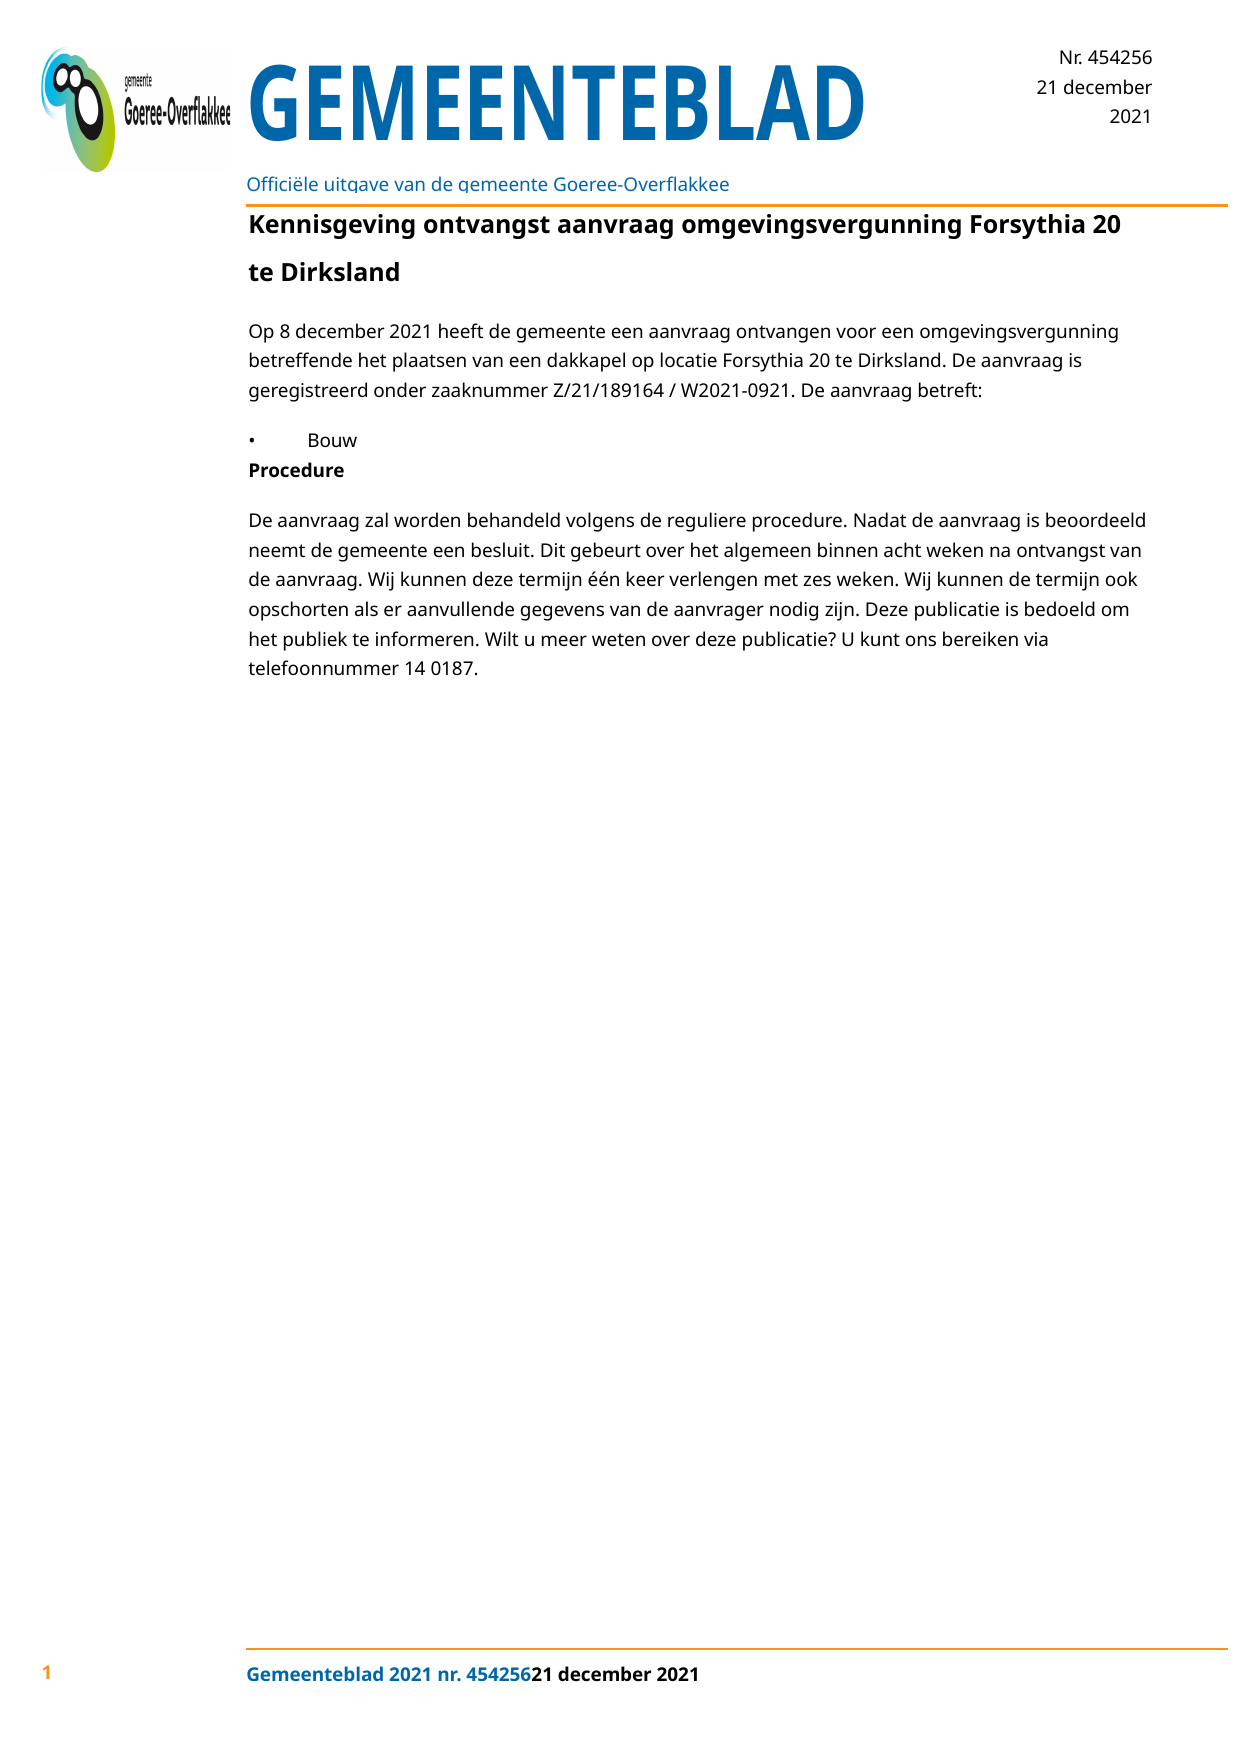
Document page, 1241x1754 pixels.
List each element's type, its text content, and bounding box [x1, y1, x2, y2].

text Kennisgeving ontvangst aanvraag omgevingsvergunning Forsythia 20 te Dirksland [248, 207, 1152, 288]
picture [41, 47, 231, 172]
text Procedure [248, 457, 1152, 483]
list Bouw [248, 427, 1152, 453]
text De aanvraag zal worden behandeld volgens de reguliere procedure. Nadat de aanvraag is beoordeeld neemt de gemeente een besluit. Dit gebeurt over het algemeen binnen acht weken na ontvangst van de aanvraag. Wij kunnen deze termijn één keer verlengen met zes weken. Wij kunnen de termijn ook opschorten als er aanvullende gegevens van de aanvrager nodig zijn. Deze publicatie is bedoeld om het publiek te informeren. Wilt u meer weten over deze publicatie? U kunt ons bereiken via telefoonnummer 14 0187. [248, 507, 1152, 681]
text Op 8 december 2021 heeft de gemeente een aanvraag ontvangen voor een omgevingsvergunning betreffende het plaatsen van een dakkapel op locatie Forsythia 20 te Dirksland. De aanvraag is geregistreerd onder zaaknummer Z/21/189164 / W2021-0921. De aanvraag betreft: [248, 318, 1152, 403]
